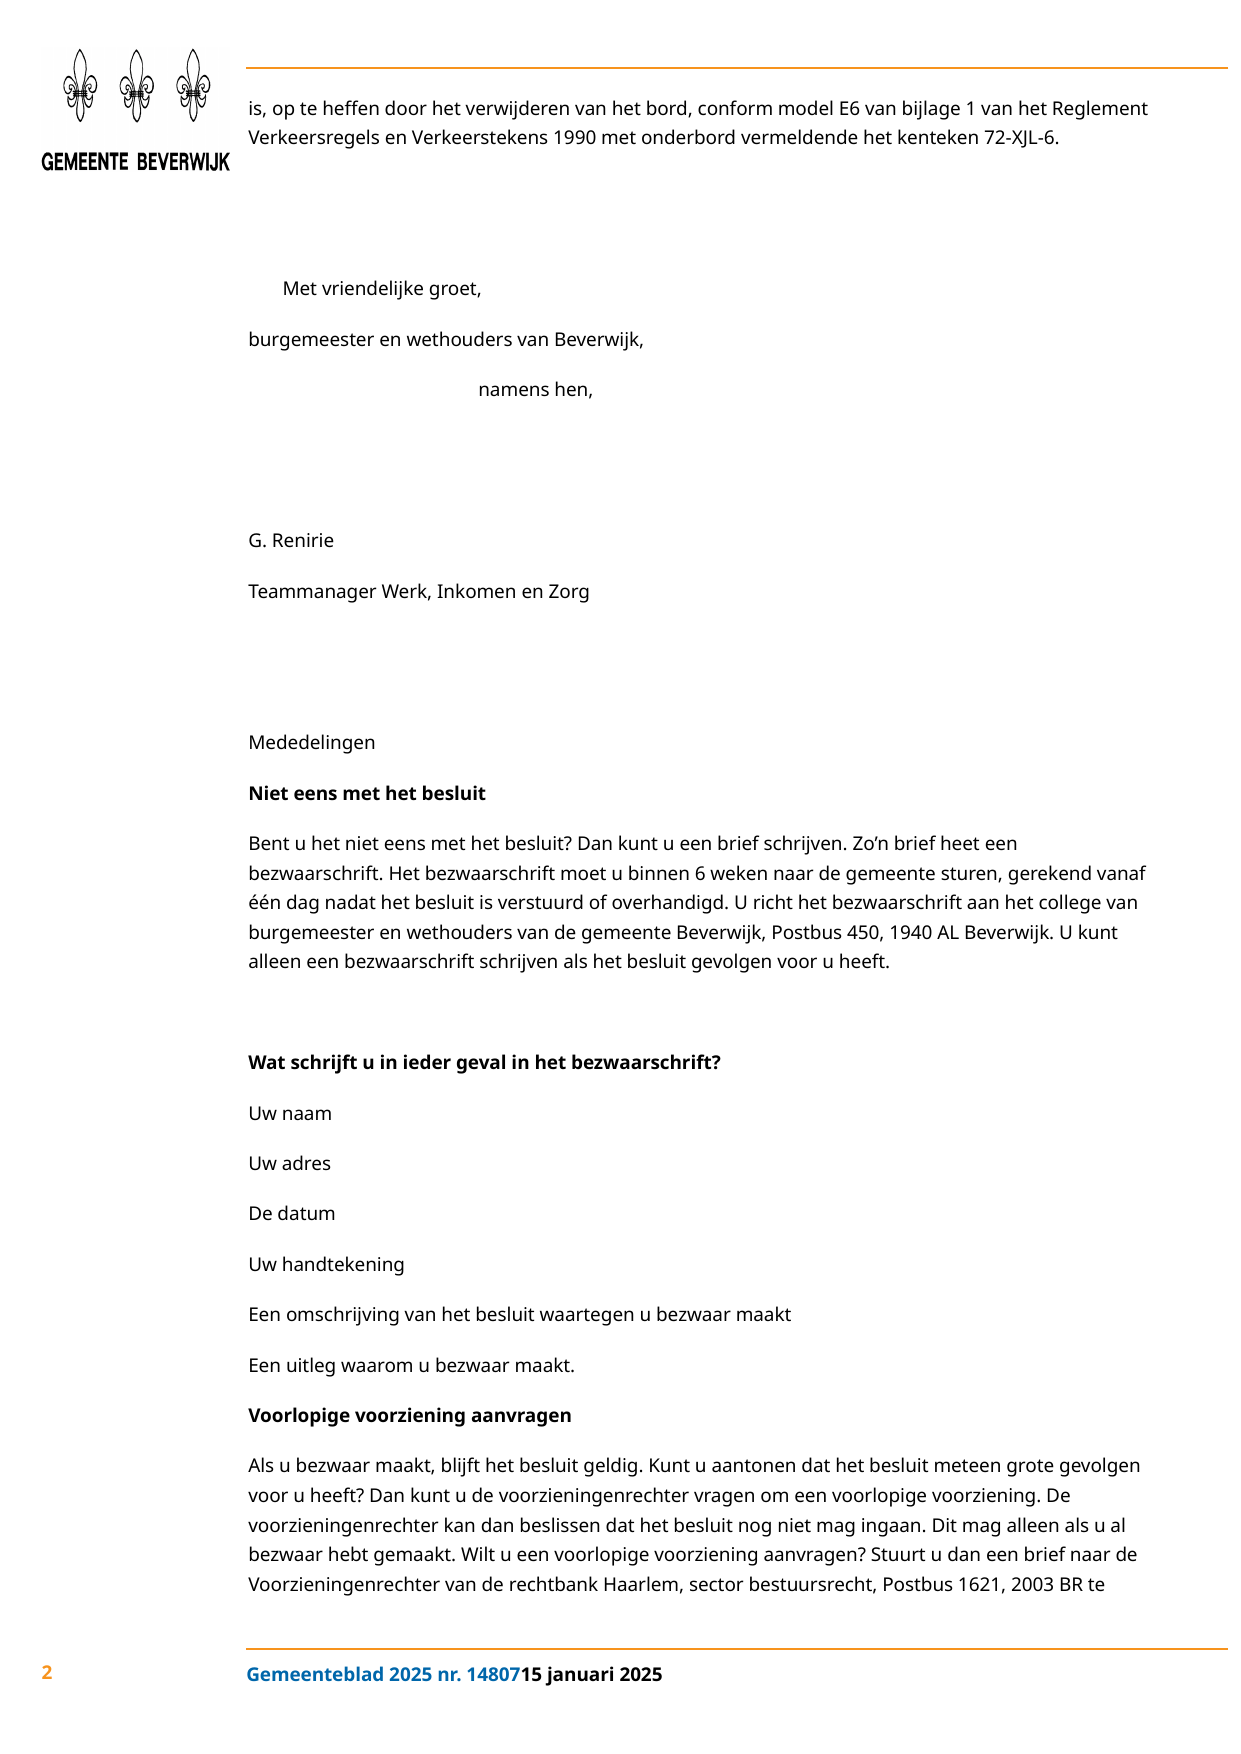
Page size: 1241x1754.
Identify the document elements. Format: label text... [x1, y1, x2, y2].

text Mededelingen [248, 729, 1152, 755]
text Een uitleg waarom u bezwaar maakt. [248, 1352, 1152, 1378]
text Uw naam [248, 1100, 1152, 1126]
picture [41, 47, 231, 172]
text G. Renirie [248, 528, 1152, 553]
text burgemeester en wethouders van Beverwijk, [248, 326, 1152, 352]
text Niet eens met het besluit [248, 780, 1152, 806]
text Uw adres [248, 1150, 1152, 1176]
text namens hen, [248, 376, 1152, 402]
text Uw handtekening [248, 1251, 1152, 1277]
text Met vriendelijke groet, [248, 276, 1152, 301]
text Wat schrijft u in ieder geval in het bezwaarschrift? [248, 1049, 1152, 1075]
text is, op te heffen door het verwijderen van het bord, conform model E6 van bijlage 1 van het Reglement Verkeersregels en Verkeerstekens 1990 met onderbord vermeldende het kenteken 72-XJL-6. [248, 95, 1152, 150]
text Een omschrijving van het besluit waartegen u bezwaar maakt [248, 1301, 1152, 1327]
text Teammanager Werk, Inkomen en Zorg [248, 578, 1152, 604]
text De datum [248, 1201, 1152, 1226]
text Voorlopige voorziening aanvragen [248, 1402, 1152, 1428]
text Als u bezwaar maakt, blijft het besluit geldig. Kunt u aantonen dat het besluit meteen grote gevolgen voor u heeft? Dan kunt u de voorzieningenrechter vragen om een voorlopige voorziening. De voorzieningenrechter kan dan beslissen dat het besluit nog niet mag ingaan. Dit mag alleen als u al bezwaar hebt gemaakt. Wilt u een voorlopige voorziening aanvragen? Stuurt u dan een brief naar de Voorzieningenrechter van de rechtbank Haarlem, sector bestuursrecht, Postbus 1621, 2003 BR te [248, 1453, 1152, 1597]
text Bent u het niet eens met het besluit? Dan kunt u een brief schrijven. Zo’n brief heet een bezwaarschrift. Het bezwaarschrift moet u binnen 6 weken naar de gemeente sturen, gerekend vanaf één dag nadat het besluit is verstuurd of overhandigd. U richt het bezwaarschrift aan het college van burgemeester en wethouders van de gemeente Beverwijk, Postbus 450, 1940 AL Beverwijk. U kunt alleen een bezwaarschrift schrijven als het besluit gevolgen voor u heeft. [248, 830, 1152, 974]
